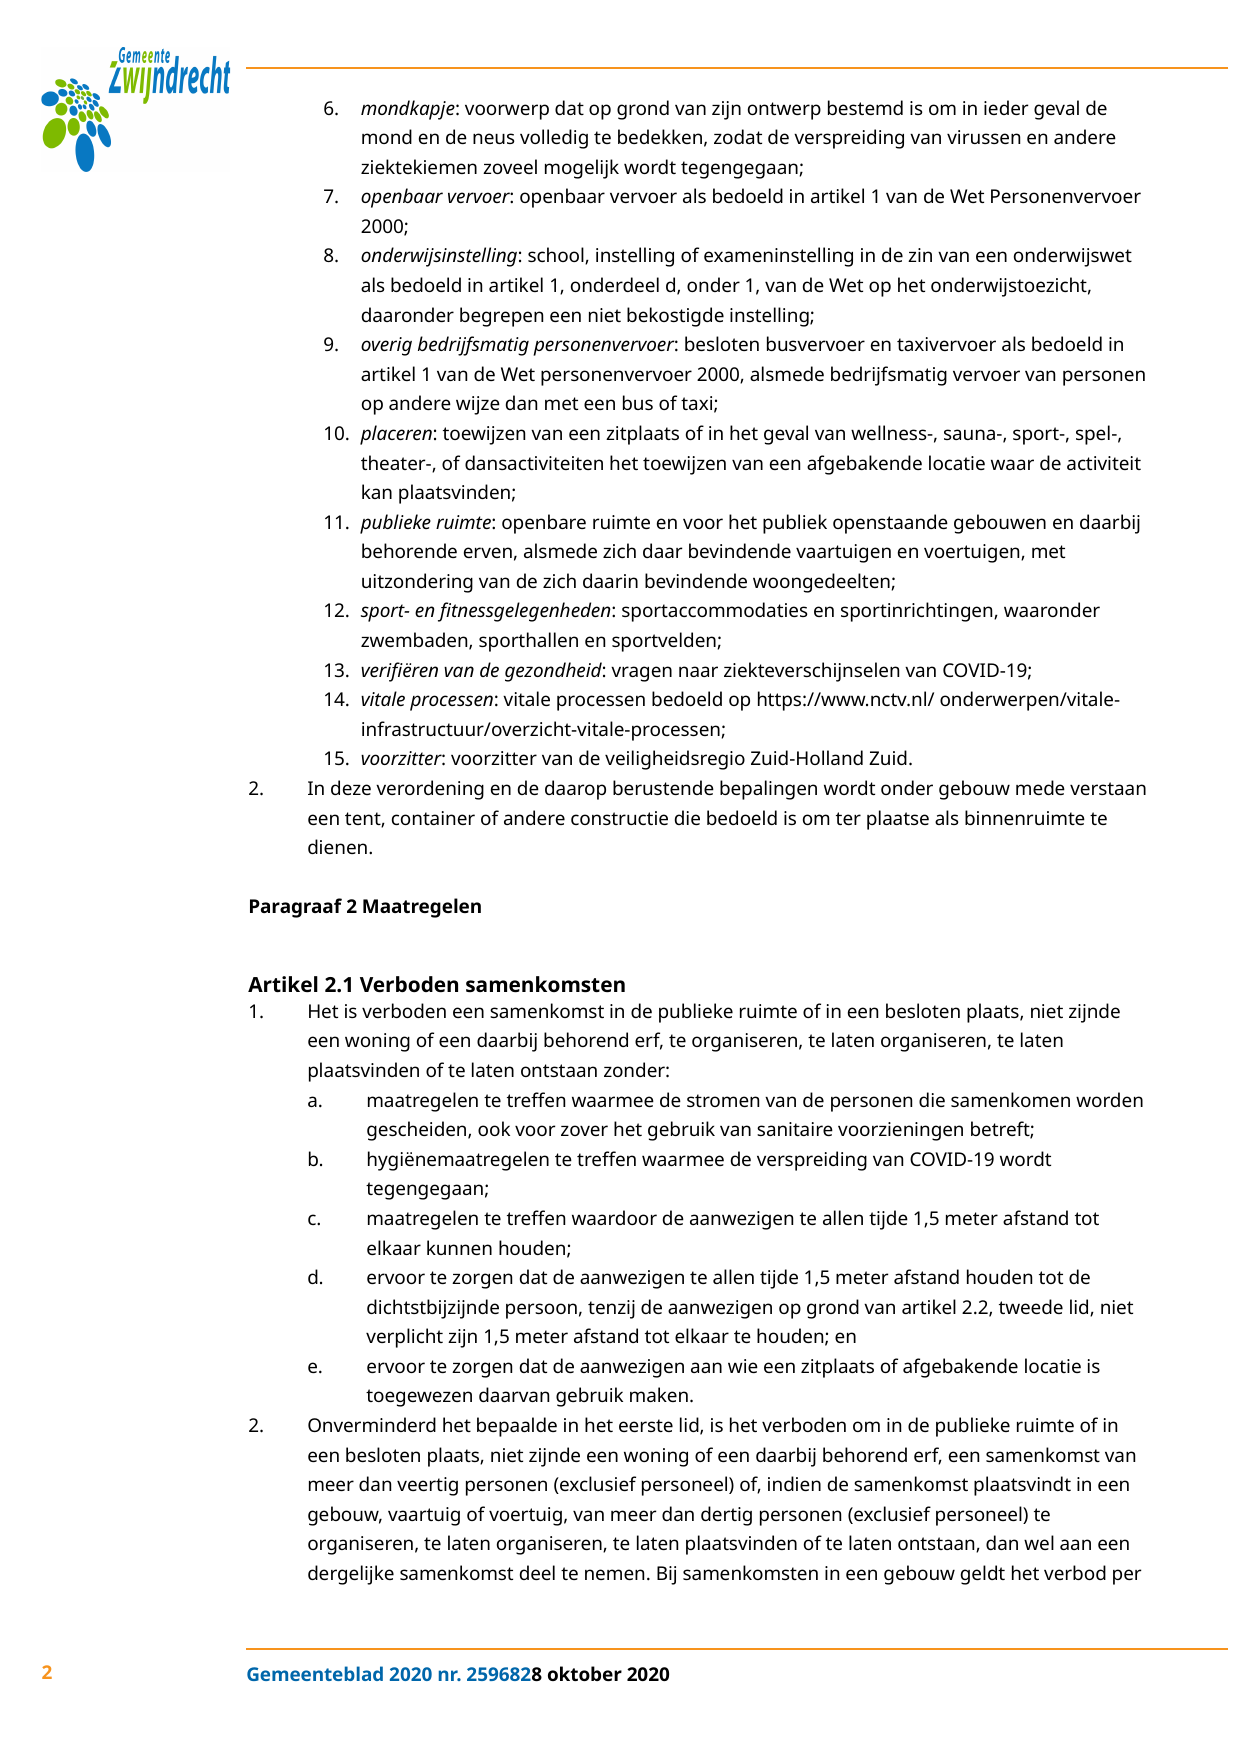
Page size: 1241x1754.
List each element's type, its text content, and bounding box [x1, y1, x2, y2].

list maatregelen te treffen waarmee de stromen van de personen die samenkomen worden gescheiden, ook voor zover het gebruik van sanitaire voorzieningen betreft; [307, 1087, 1152, 1142]
list verifiëren van de gezondheid: vragen naar ziekteverschijnselen van COVID-19; [323, 657, 1152, 683]
list In deze verordening en de daarop berustende bepalingen wordt onder gebouw mede verstaan een tent, container of andere constructie die bedoeld is om ter plaatse als binnenruimte te dienen. [248, 775, 1152, 860]
picture [41, 47, 231, 172]
list hygiënemaatregelen te treffen waarmee de verspreiding van COVID-19 wordt tegengegaan; [307, 1146, 1152, 1201]
list maatregelen te treffen waardoor de aanwezigen te allen tijde 1,5 meter afstand tot elkaar kunnen houden; [307, 1205, 1152, 1261]
list vitale processen: vitale processen bedoeld op https://www.nctv.nl/ onderwerpen/vitale-infrastructuur/overzicht-vitale-processen; [323, 686, 1152, 742]
list placeren: toewijzen van een zitplaats of in het geval van wellness-, sauna-, sport-, spel-, theater-, of dansactiviteiten het toewijzen van een afgebakende locatie waar de activiteit kan plaatsvinden; [323, 420, 1152, 505]
text Artikel 2.1 Verboden samenkomsten [248, 970, 1152, 998]
list voorzitter: voorzitter van de veiligheidsregio Zuid-Holland Zuid. [323, 746, 1152, 771]
list sport- en fitnessgelegenheden: sportaccommodaties en sportinrichtingen, waaronder zwembaden, sporthallen en sportvelden; [323, 598, 1152, 653]
list onderwijsinstelling: school, instelling of exameninstelling in de zin van een onderwijswet als bedoeld in artikel 1, onderdeel d, onder 1, van de Wet op het onderwijstoezicht, daaronder begrepen een niet bekostigde instelling; [323, 243, 1152, 328]
list ervoor te zorgen dat de aanwezigen te allen tijde 1,5 meter afstand houden tot de dichtstbijzijnde persoon, tenzij de aanwezigen op grond van artikel 2.2, tweede lid, niet verplicht zijn 1,5 meter afstand tot elkaar te houden; en [307, 1264, 1152, 1349]
list openbaar vervoer: openbaar vervoer als bedoeld in artikel 1 van de Wet Personenvervoer 2000; [323, 183, 1152, 239]
list mondkapje: voorwerp dat op grond van zijn ontwerp bestemd is om in ieder geval de mond en de neus volledig te bedekken, zodat de verspreiding van virussen en andere ziektekiemen zoveel mogelijk wordt tegengegaan; [323, 95, 1152, 180]
list ervoor te zorgen dat de aanwezigen aan wie een zitplaats of afgebakende locatie is toegewezen daarvan gebruik maken. [307, 1353, 1152, 1408]
list overig bedrijfsmatig personenvervoer: besloten busvervoer en taxivervoer als bedoeld in artikel 1 van de Wet personenvervoer 2000, alsmede bedrijfsmatig vervoer van personen op andere wijze dan met een bus of taxi; [323, 331, 1152, 416]
text Paragraaf 2 Maatregelen [248, 893, 1152, 919]
list Onverminderd het bepaalde in het eerste lid, is het verboden om in de publieke ruimte of in een besloten plaats, niet zijnde een woning of een daarbij behorend erf, een samenkomst van meer dan veertig personen (exclusief personeel) of, indien de samenkomst plaatsvindt in een gebouw, vaartuig of voertuig, van meer dan dertig personen (exclusief personeel) te organiseren, te laten organiseren, te laten plaatsvinden of te laten ontstaan, dan wel aan een dergelijke samenkomst deel te nemen. Bij samenkomsten in een gebouw geldt het verbod per [248, 1412, 1152, 1586]
list Het is verboden een samenkomst in de publieke ruimte of in een besloten plaats, niet zijnde een woning of een daarbij behorend erf, te organiseren, te laten organiseren, te laten plaatsvinden of te laten ontstaan zonder: [248, 998, 1152, 1083]
list publieke ruimte: openbare ruimte en voor het publiek openstaande gebouwen en daarbij behorende erven, alsmede zich daar bevindende vaartuigen en voertuigen, met uitzondering van de zich daarin bevindende woongedeelten; [323, 509, 1152, 594]
